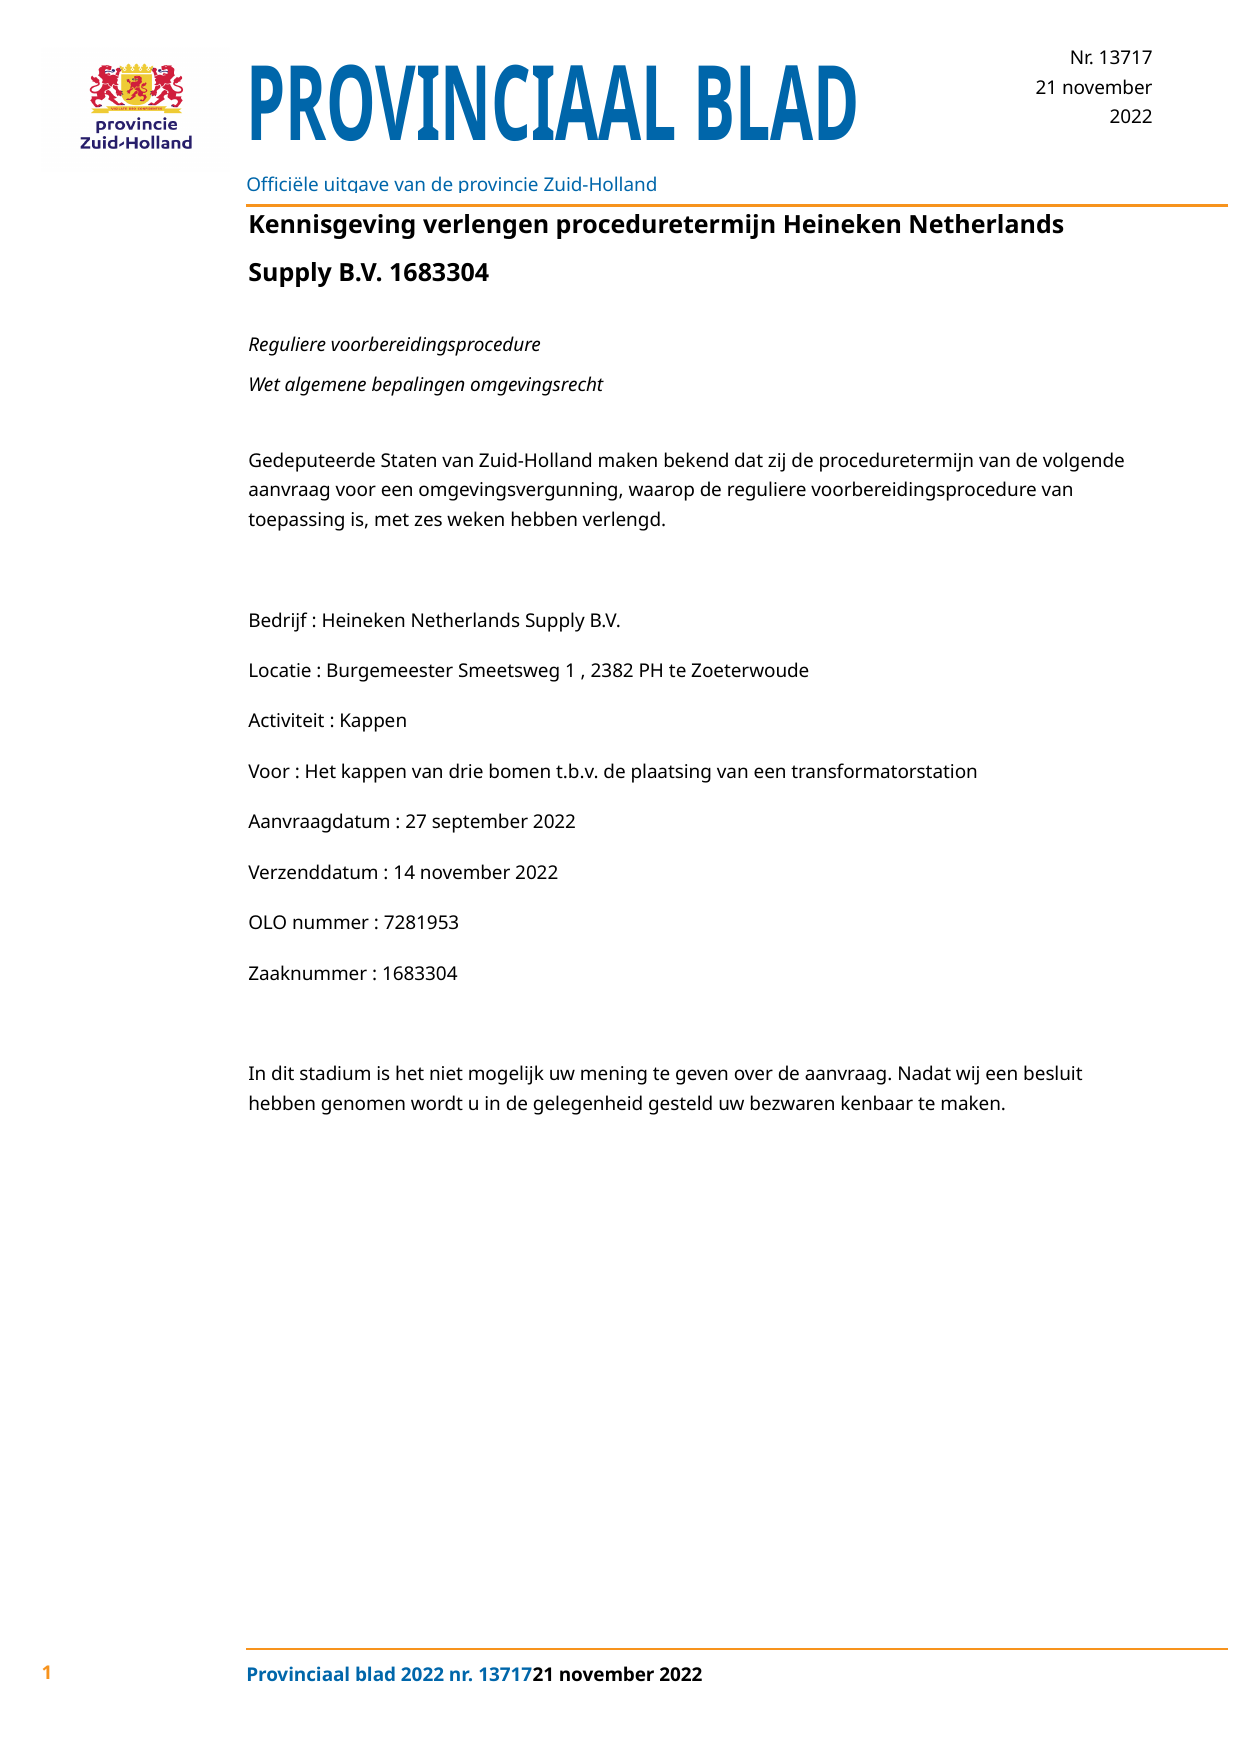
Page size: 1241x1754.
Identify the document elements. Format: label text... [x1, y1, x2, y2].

text Kennisgeving verlengen proceduretermijn Heineken Netherlands Supply B.V. 1683304 [248, 207, 1152, 288]
text OLO nummer : 7281953 [248, 909, 1152, 935]
text Locatie : Burgemeester Smeetsweg 1 , 2382 PH te Zoeterwoude [248, 657, 1152, 683]
text Reguliere voorbereidingsprocedure [248, 331, 1152, 357]
text Voor : Het kappen van drie bomen t.b.v. de plaatsing van een transformatorstation [248, 758, 1152, 784]
text Zaaknummer : 1683304 [248, 960, 1152, 986]
text In dit stadium is het niet mogelijk uw mening te geven over de aanvraag. Nadat wij een besluit hebben genomen wordt u in de gelegenheid gesteld uw bezwaren kenbaar te maken. [248, 1061, 1152, 1116]
text Verzenddatum : 14 november 2022 [248, 859, 1152, 885]
text Wet algemene bepalingen omgevingsrecht [248, 371, 1152, 396]
picture [41, 47, 231, 172]
text Activiteit : Kappen [248, 708, 1152, 733]
text Bedrijf : Heineken Netherlands Supply B.V. [248, 607, 1152, 633]
text Aanvraagdatum : 27 september 2022 [248, 808, 1152, 834]
text Gedeputeerde Staten van Zuid-Holland maken bekend dat zij de proceduretermijn van de volgende aanvraag voor een omgevingsvergunning, waarop de reguliere voorbereidingsprocedure van toepassing is, met zes weken hebben verlengd. [248, 447, 1152, 532]
